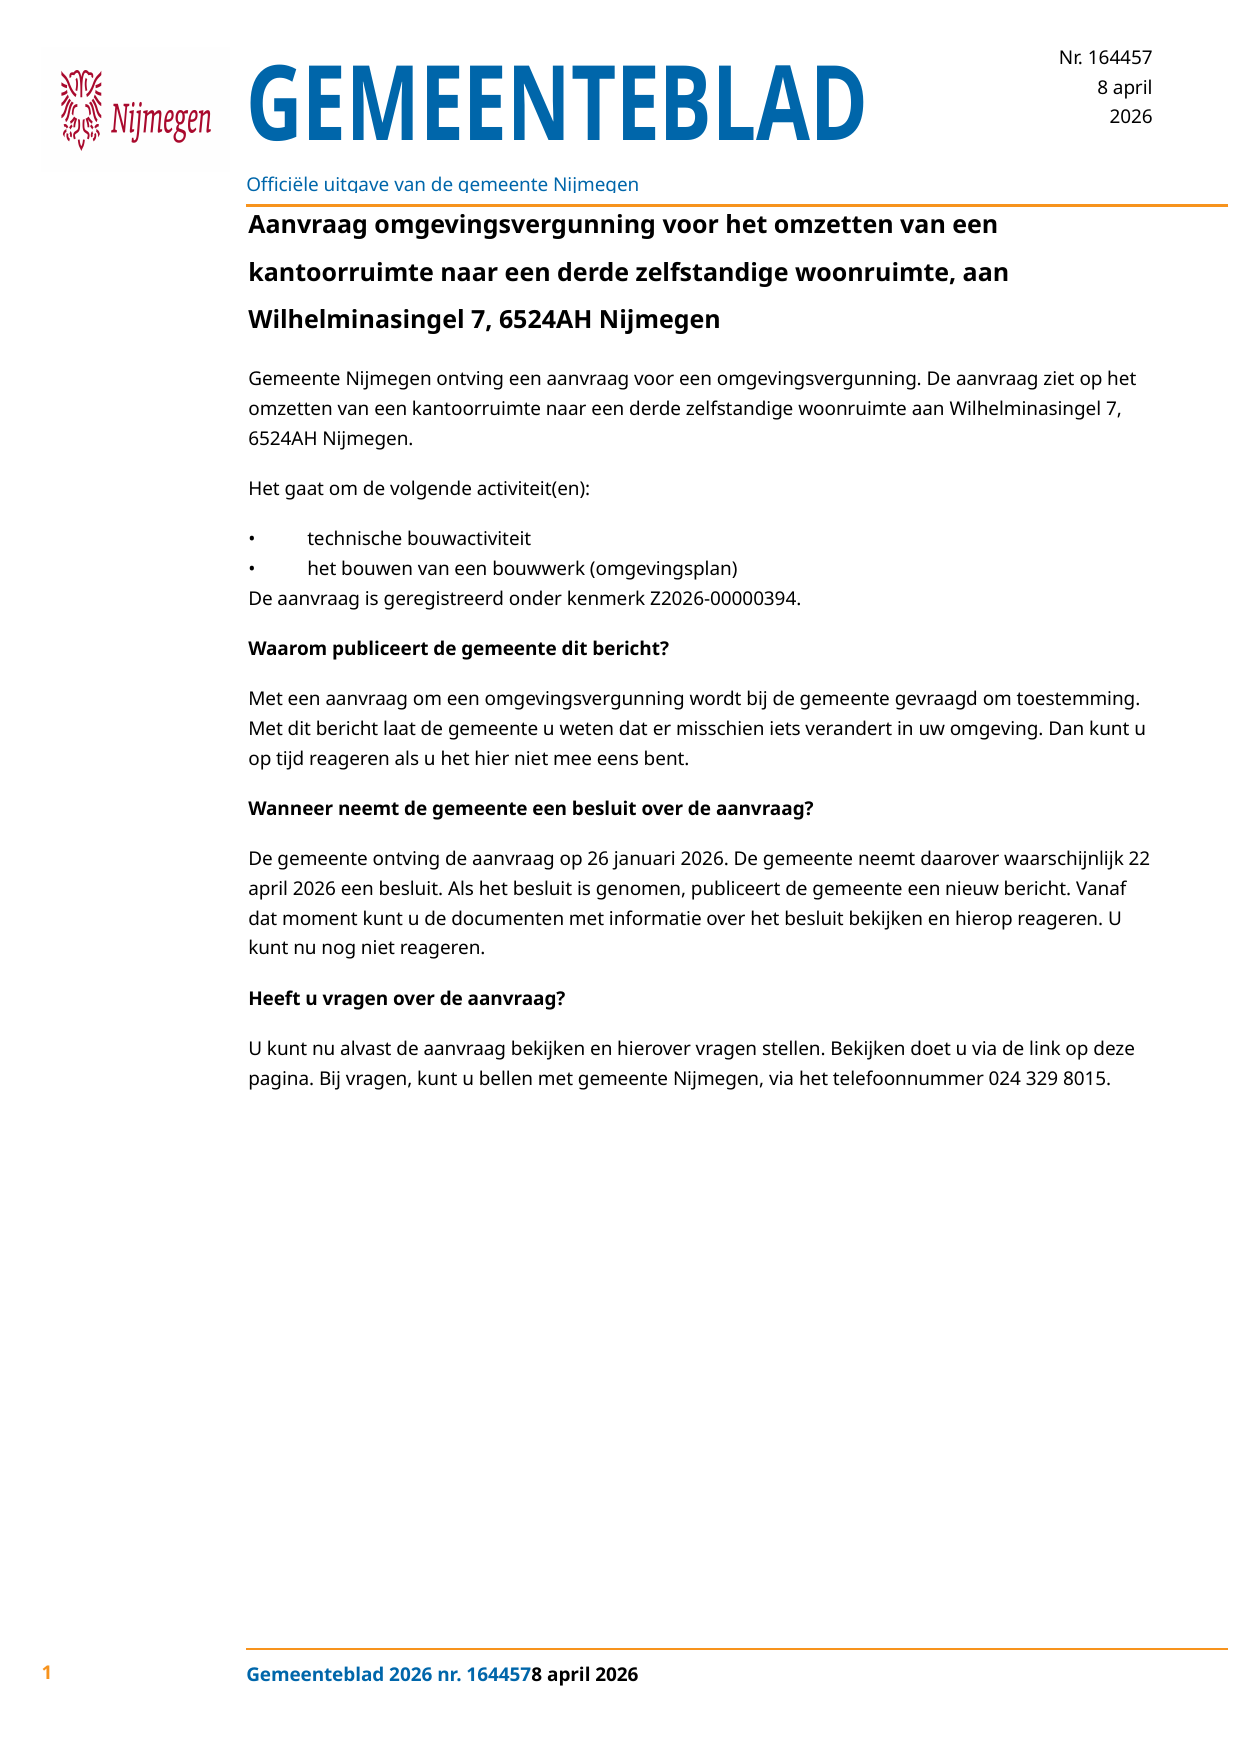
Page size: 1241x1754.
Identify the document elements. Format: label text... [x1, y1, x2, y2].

text Heeft u vragen over de aanvraag? [248, 985, 1152, 1010]
text Het gaat om de volgende activiteit(en): [248, 475, 1152, 501]
list technische bouwactiviteit [248, 526, 1152, 551]
text Waarom publiceert de gemeente dit bericht? [248, 635, 1152, 661]
text U kunt nu alvast de aanvraag bekijken en hierover vragen stellen. Bekijken doet u via de link op deze pagina. Bij vragen, kunt u bellen met gemeente Nijmegen, via het telefoonnummer 024 329 8015. [248, 1035, 1152, 1090]
text Wanneer neemt de gemeente een besluit over de aanvraag? [248, 795, 1152, 821]
text Met een aanvraag om een omgevingsvergunning wordt bij de gemeente gevraagd om toestemming. Met dit bericht laat de gemeente u weten dat er misschien iets verandert in uw omgeving. Dan kunt u op tijd reageren als u het hier niet mee eens bent. [248, 686, 1152, 770]
text De gemeente ontving de aanvraag op 26 januari 2026. De gemeente neemt daarover waarschijnlijk 22 april 2026 een besluit. Als het besluit is genomen, publiceert de gemeente een nieuw bericht. Vanaf dat moment kunt u de documenten met informatie over het besluit bekijken en hierop reageren. U kunt nu nog niet reageren. [248, 846, 1152, 960]
text Aanvraag omgevingsvergunning voor het omzetten van een kantoorruimte naar een derde zelfstandige woonruimte, aan Wilhelminasingel 7, 6524AH Nijmegen [248, 207, 1152, 336]
picture [41, 47, 231, 172]
list het bouwen van een bouwwerk (omgevingsplan) [248, 555, 1152, 581]
text Gemeente Nijmegen ontving een aanvraag voor een omgevingsvergunning. De aanvraag ziet op het omzetten van een kantoorruimte naar een derde zelfstandige woonruimte aan Wilhelminasingel 7, 6524AH Nijmegen. [248, 366, 1152, 450]
text De aanvraag is geregistreerd onder kenmerk Z2026-00000394. [248, 585, 1152, 610]
